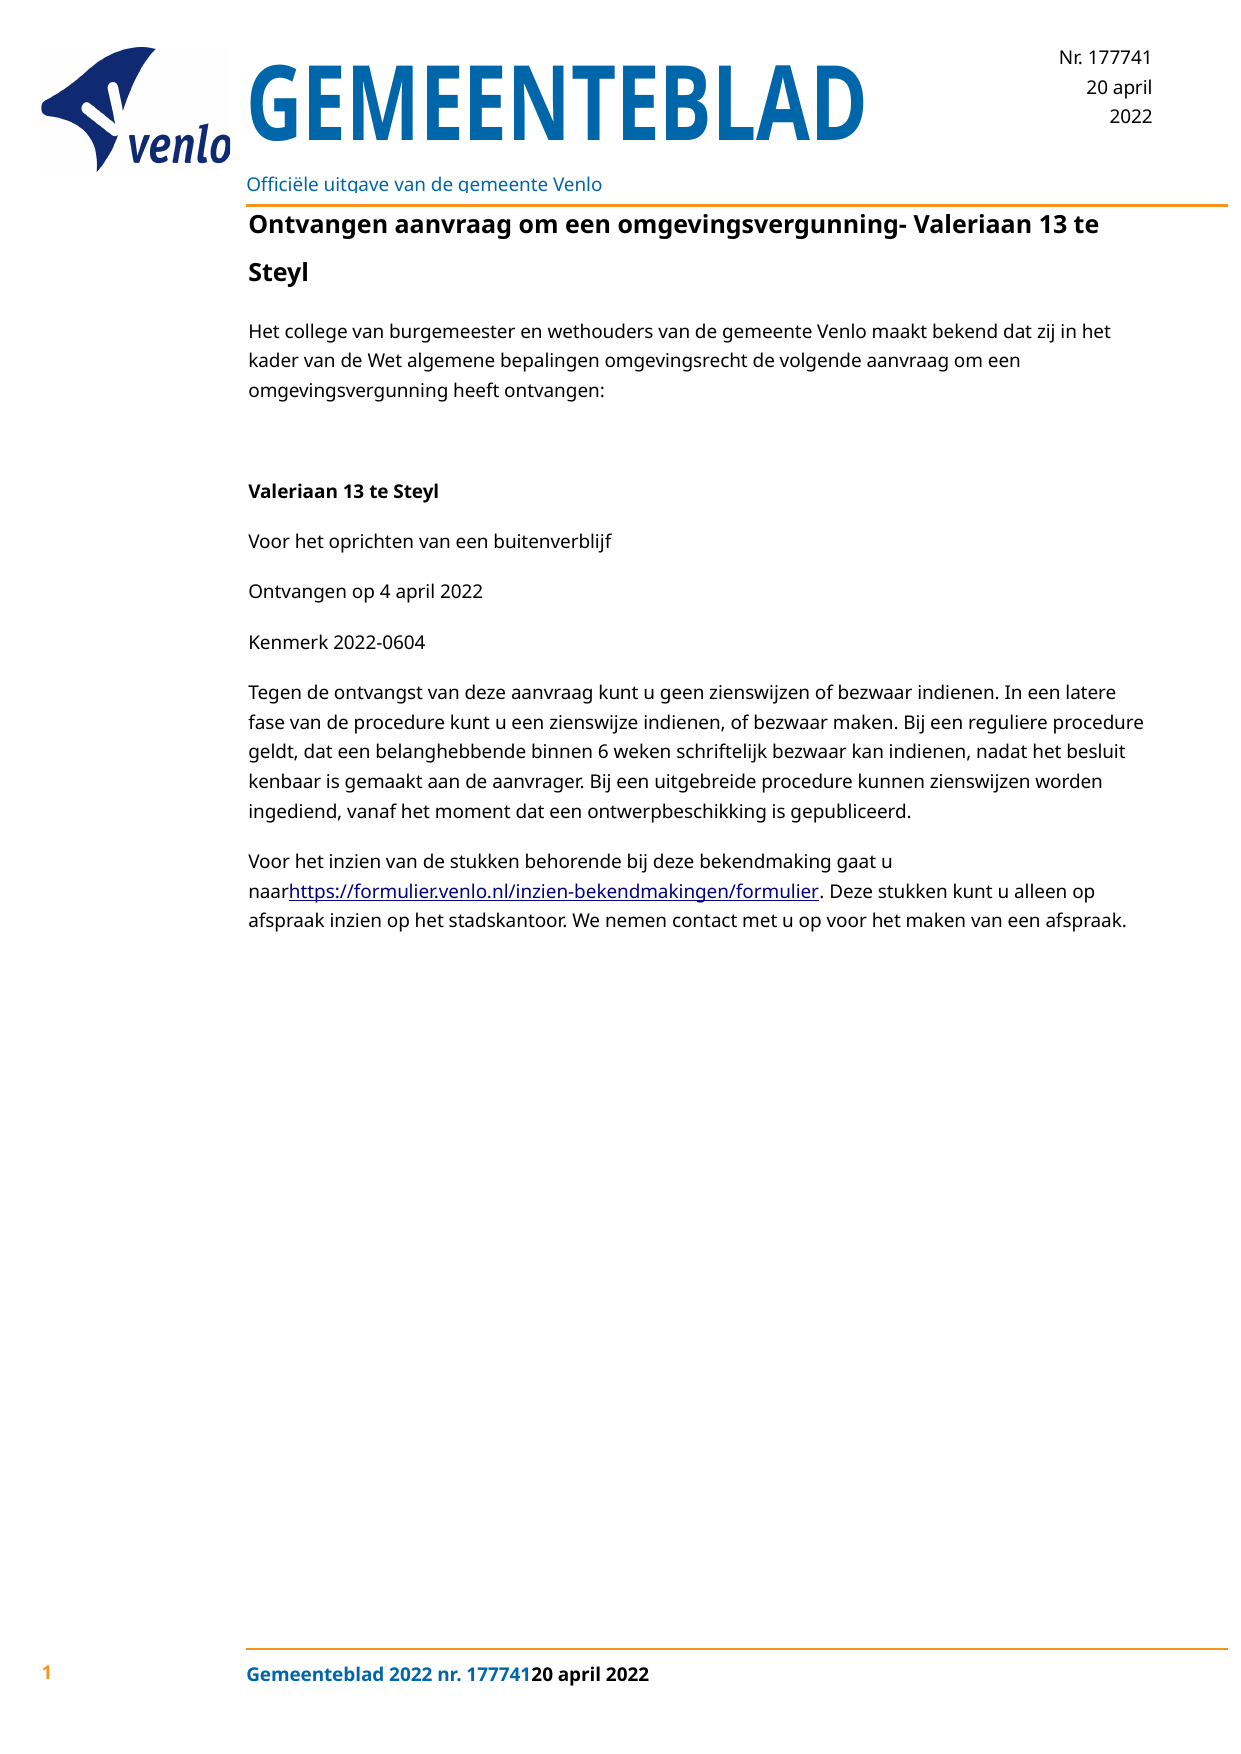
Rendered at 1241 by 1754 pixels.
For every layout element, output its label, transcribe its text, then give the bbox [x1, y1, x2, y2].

picture [41, 47, 231, 172]
text Ontvangen aanvraag om een omgevingsvergunning- Valeriaan 13 te Steyl [248, 207, 1152, 288]
text Tegen de ontvangst van deze aanvraag kunt u geen zienswijzen of bezwaar indienen. In een latere fase van de procedure kunt u een zienswijze indienen, of bezwaar maken. Bij een reguliere procedure geldt, dat een belanghebbende binnen 6 weken schriftelijk bezwaar kan indienen, nadat het besluit kenbaar is gemaakt aan de aanvrager. Bij een uitgebreide procedure kunnen zienswijzen worden ingediend, vanaf het moment dat een ontwerpbeschikking is gepubliceerd. [248, 679, 1152, 824]
text Valeriaan 13 te Steyl [248, 478, 1152, 504]
text Voor het inzien van de stukken behorende bij deze bekendmaking gaat u naarhttps://formulier.venlo.nl/inzien-bekendmakingen/formulier. Deze stukken kunt u alleen op afspraak inzien op het stadskantoor. We nemen contact met u op voor het maken van een afspraak. [248, 848, 1152, 933]
text Kenmerk 2022-0604 [248, 629, 1152, 655]
text Het college van burgemeester en wethouders van de gemeente Venlo maakt bekend dat zij in het kader van de Wet algemene bepalingen omgevingsrecht de volgende aanvraag om een omgevingsvergunning heeft ontvangen: [248, 318, 1152, 403]
text Voor het oprichten van een buitenverblijf [248, 528, 1152, 554]
text Ontvangen op 4 april 2022 [248, 579, 1152, 604]
